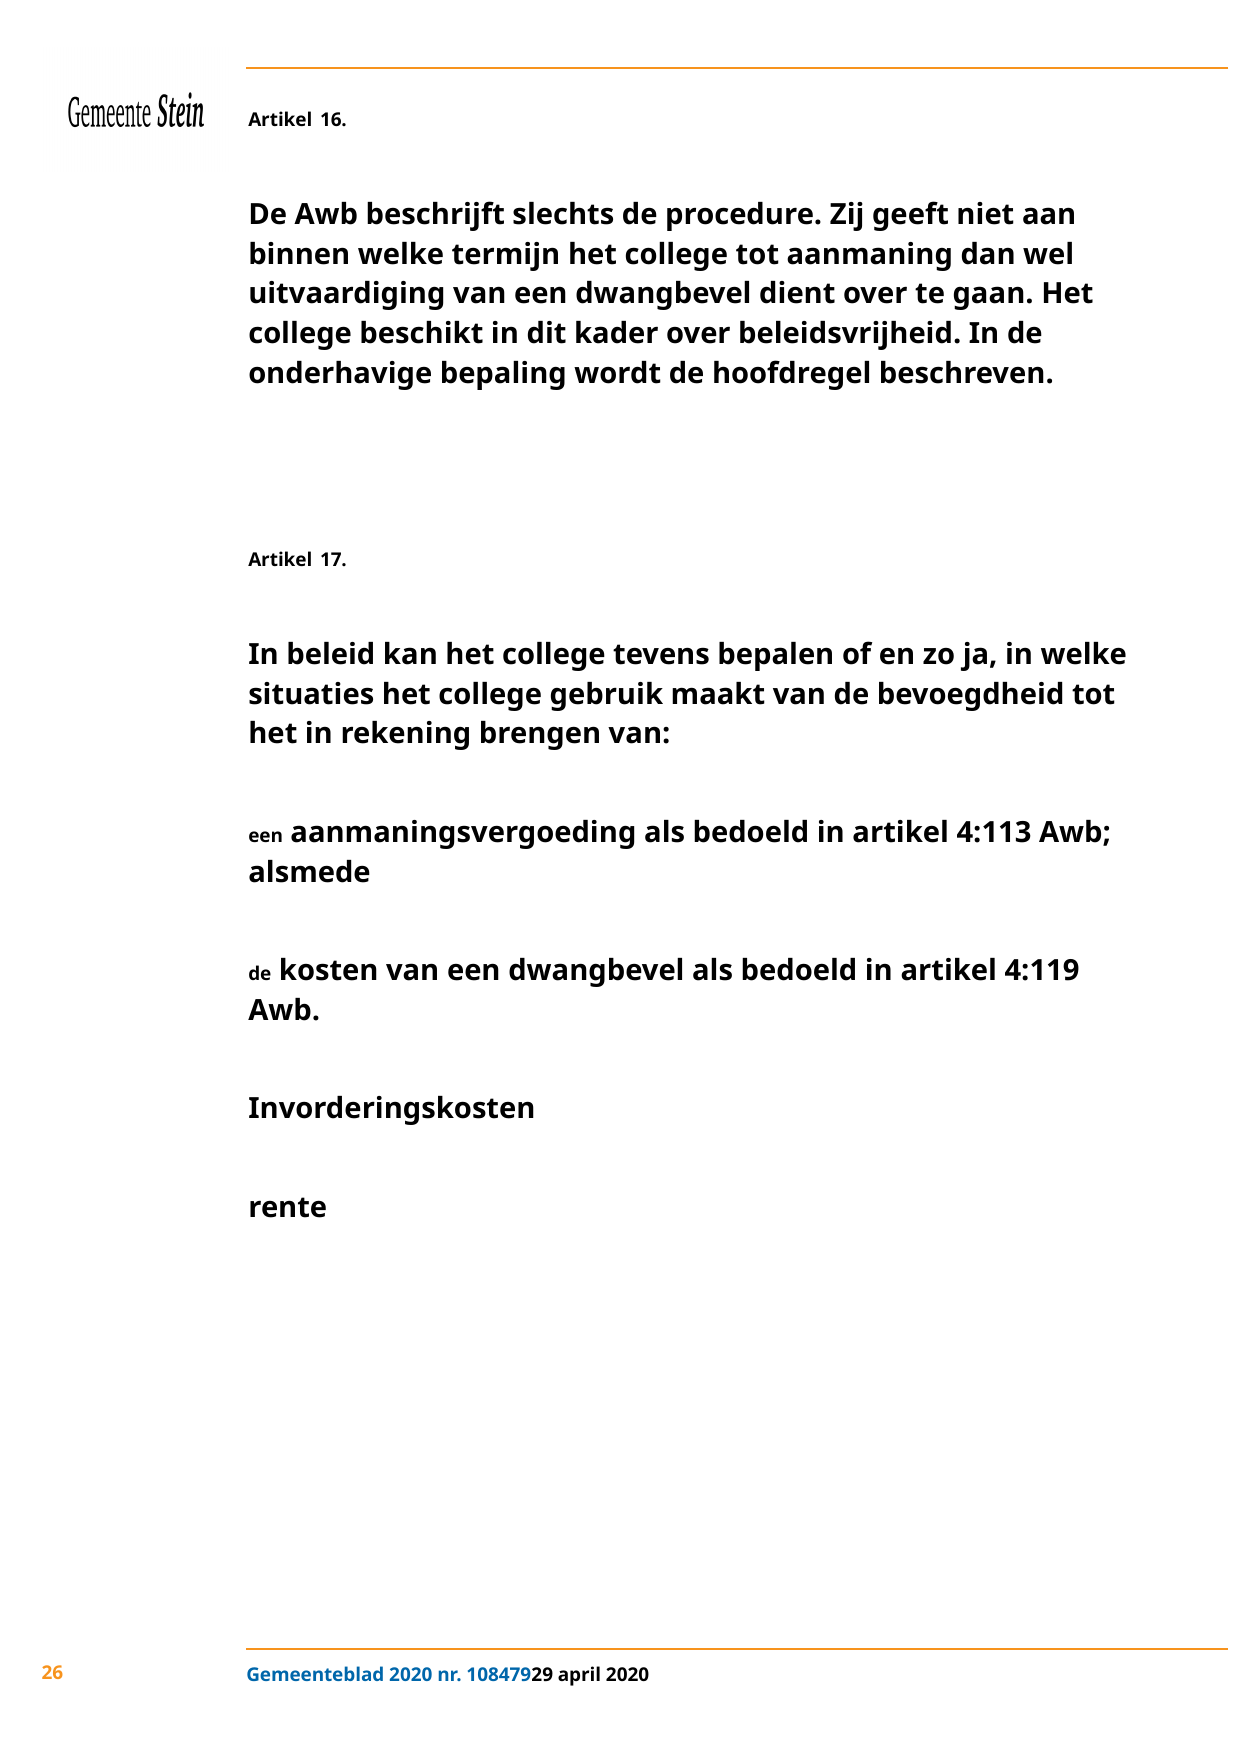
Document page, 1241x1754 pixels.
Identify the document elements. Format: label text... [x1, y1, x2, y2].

text Artikel 17. [248, 535, 1152, 574]
text rente [248, 1186, 1152, 1226]
text De Awb beschrijft slechts de procedure. Zij geeft niet aan binnen welke termijn het college tot aanmaning dan wel uitvaardiging van een dwangbevel dient over te gaan. Het college beschikt in dit kader over beleidsvrijheid. In de onderhavige bepaling wordt de hoofdregel beschreven. [248, 193, 1152, 392]
text Artikel 16. [248, 95, 1152, 134]
picture [41, 47, 231, 172]
text In beleid kan het college tevens bepalen of en zo ja, in welke situaties het college gebruik maakt van de bevoegdheid tot het in rekening brengen van: [248, 633, 1152, 752]
text een aanmaningsvergoeding als bedoeld in artikel 4:113 Awb; alsmede [248, 811, 1152, 891]
text Invorderingskosten [248, 1087, 1152, 1127]
text de kosten van een dwangbevel als bedoeld in artikel 4:119 Awb. [248, 949, 1152, 1029]
